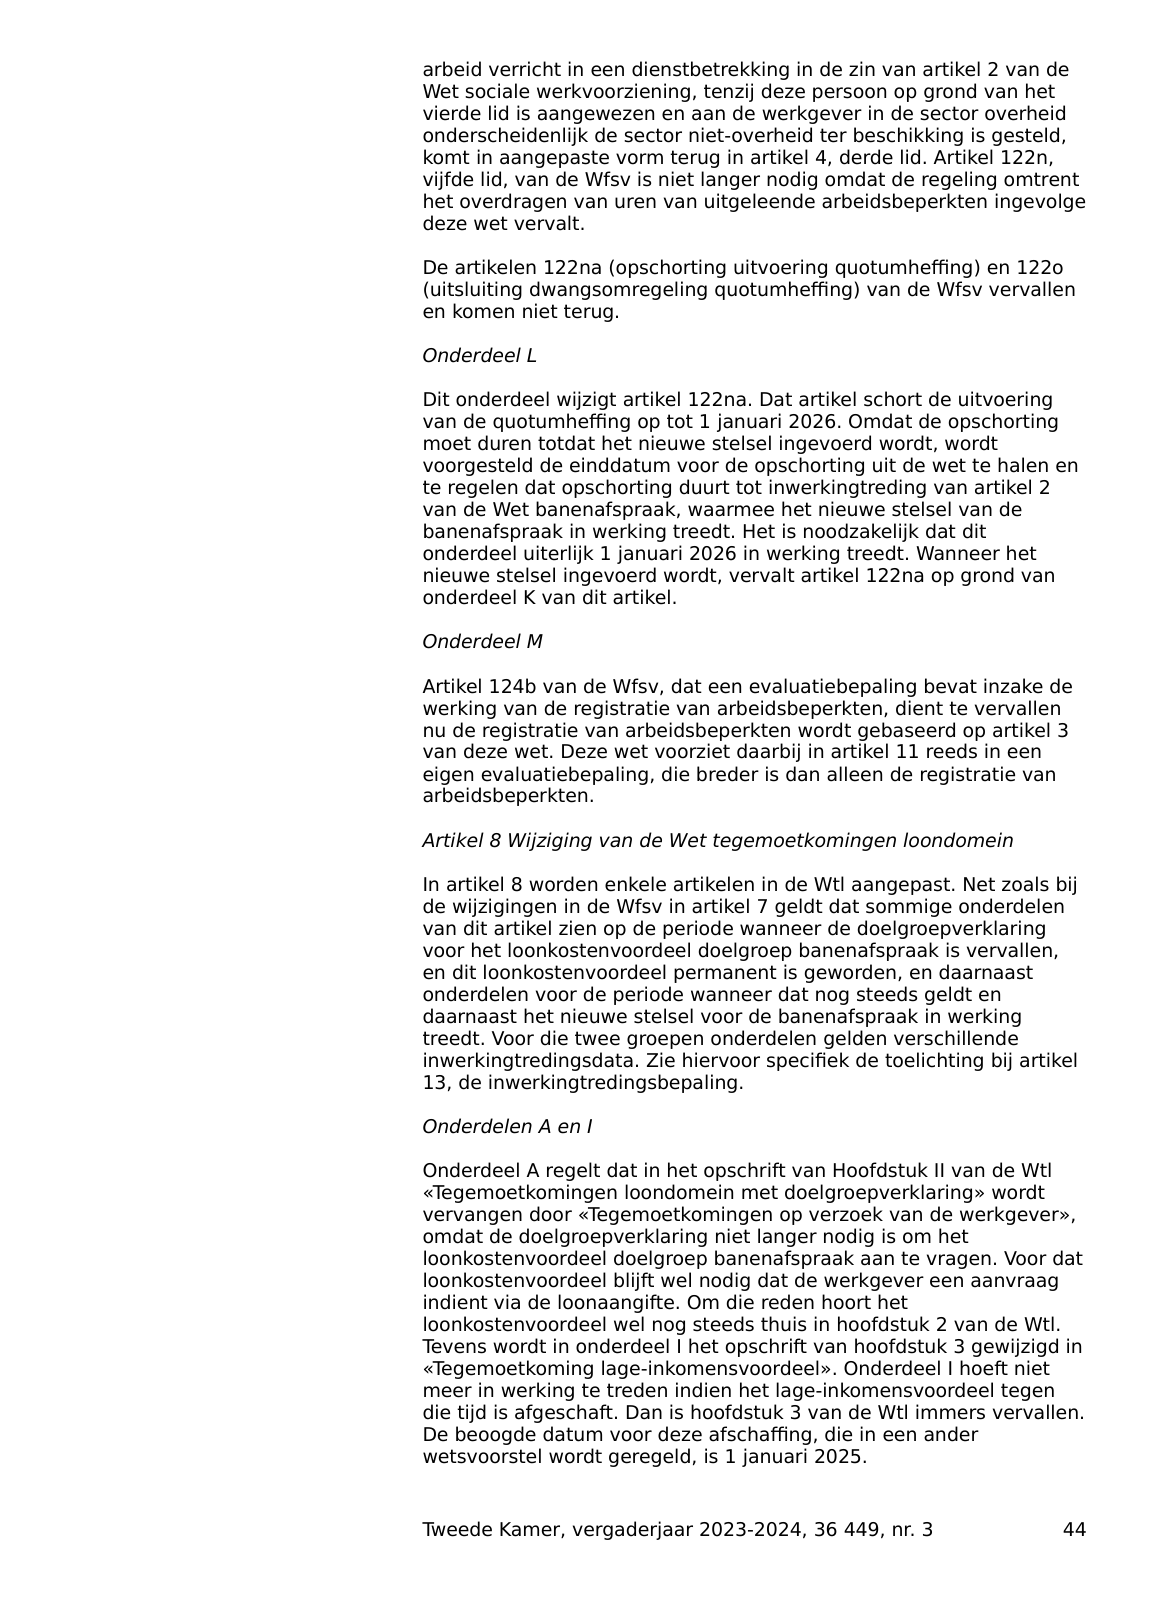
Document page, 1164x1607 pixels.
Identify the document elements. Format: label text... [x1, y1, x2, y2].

subtitle Onderdeel M [422, 631, 1087, 653]
subtitle Artikel 8 Wijziging van de Wet tegemoetkomingen loondomein [422, 829, 1087, 852]
subtitle Onderdelen A en I [422, 1116, 1087, 1138]
text Artikel 124b van de Wfsv, dat een evaluatiebepaling bevat inzake de werking van de registratie van arbeidsbeperkten, dient te vervallen nu de registratie van arbeidsbeperkten wordt gebaseerd op artikel 3 van deze wet. Deze wet voorziet daarbij in artikel 11 reeds in een eigen evaluatiebepaling, die breder is dan alleen de registratie van arbeidsbeperkten. [422, 676, 1087, 807]
text Onderdeel A regelt dat in het opschrift van Hoofdstuk II van de Wtl «Tegemoetkomingen loondomein met doelgroepverklaring» wordt vervangen door «Tegemoetkomingen op verzoek van de werkgever», omdat de doelgroepverklaring niet langer nodig is om het loonkostenvoordeel doelgroep banenafspraak aan te vragen. Voor dat loonkostenvoordeel blijft wel nodig dat de werkgever een aanvraag indient via de loonaangifte. Om die reden hoort het loonkostenvoordeel wel nog steeds thuis in hoofdstuk 2 van de Wtl. Tevens wordt in onderdeel I het opschrift van hoofdstuk 3 gewijzigd in «Tegemoetkoming lage-inkomensvoordeel». Onderdeel I hoeft niet meer in werking te treden indien het lage-inkomensvoordeel tegen die tijd is afgeschaft. Dan is hoofdstuk 3 van de Wtl immers vervallen. De beoogde datum voor deze afschaffing, die in een ander wetsvoorstel wordt geregeld, is 1 januari 2025. [422, 1160, 1087, 1468]
text De artikelen 122na (opschorting uitvoering quotumheffing) en 122o (uitsluiting dwangsomregeling quotumheffing) van de Wfsv vervallen en komen niet terug. [422, 257, 1087, 323]
subtitle Onderdeel L [422, 345, 1087, 367]
text arbeid verricht in een dienstbetrekking in de zin van artikel 2 van de Wet sociale werkvoorziening, tenzij deze persoon op grond van het vierde lid is aangewezen en aan de werkgever in de sector overheid onderscheidenlijk de sector niet-overheid ter beschikking is gesteld, komt in aangepaste vorm terug in artikel 4, derde lid. Artikel 122n, vijfde lid, van de Wfsv is niet langer nodig omdat de regeling omtrent het overdragen van uren van uitgeleende arbeidsbeperkten ingevolge deze wet vervalt. [422, 59, 1087, 235]
text Dit onderdeel wijzigt artikel 122na. Dat artikel schort de uitvoering van de quotumheffing op tot 1 januari 2026. Omdat de opschorting moet duren totdat het nieuwe stelsel ingevoerd wordt, wordt voorgesteld de einddatum voor de opschorting uit de wet te halen en te regelen dat opschorting duurt tot inwerkingtreding van artikel 2 van de Wet banenafspraak, waarmee het nieuwe stelsel van de banenafspraak in werking treedt. Het is noodzakelijk dat dit onderdeel uiterlijk 1 januari 2026 in werking treedt. Wanneer het nieuwe stelsel ingevoerd wordt, vervalt artikel 122na op grond van onderdeel K van dit artikel. [422, 389, 1087, 609]
text In artikel 8 worden enkele artikelen in de Wtl aangepast. Net zoals bij de wijzigingen in de Wfsv in artikel 7 geldt dat sommige onderdelen van dit artikel zien op de periode wanneer de doelgroepverklaring voor het loonkostenvoordeel doelgroep banenafspraak is vervallen, en dit loonkostenvoordeel permanent is geworden, en daarnaast onderdelen voor de periode wanneer dat nog steeds geldt en daarnaast het nieuwe stelsel voor de banenafspraak in werking treedt. Voor die twee groepen onderdelen gelden verschillende inwerkingtredingsdata. Zie hiervoor specifiek de toelichting bij artikel 13, de inwerkingtredingsbepaling. [422, 874, 1087, 1093]
